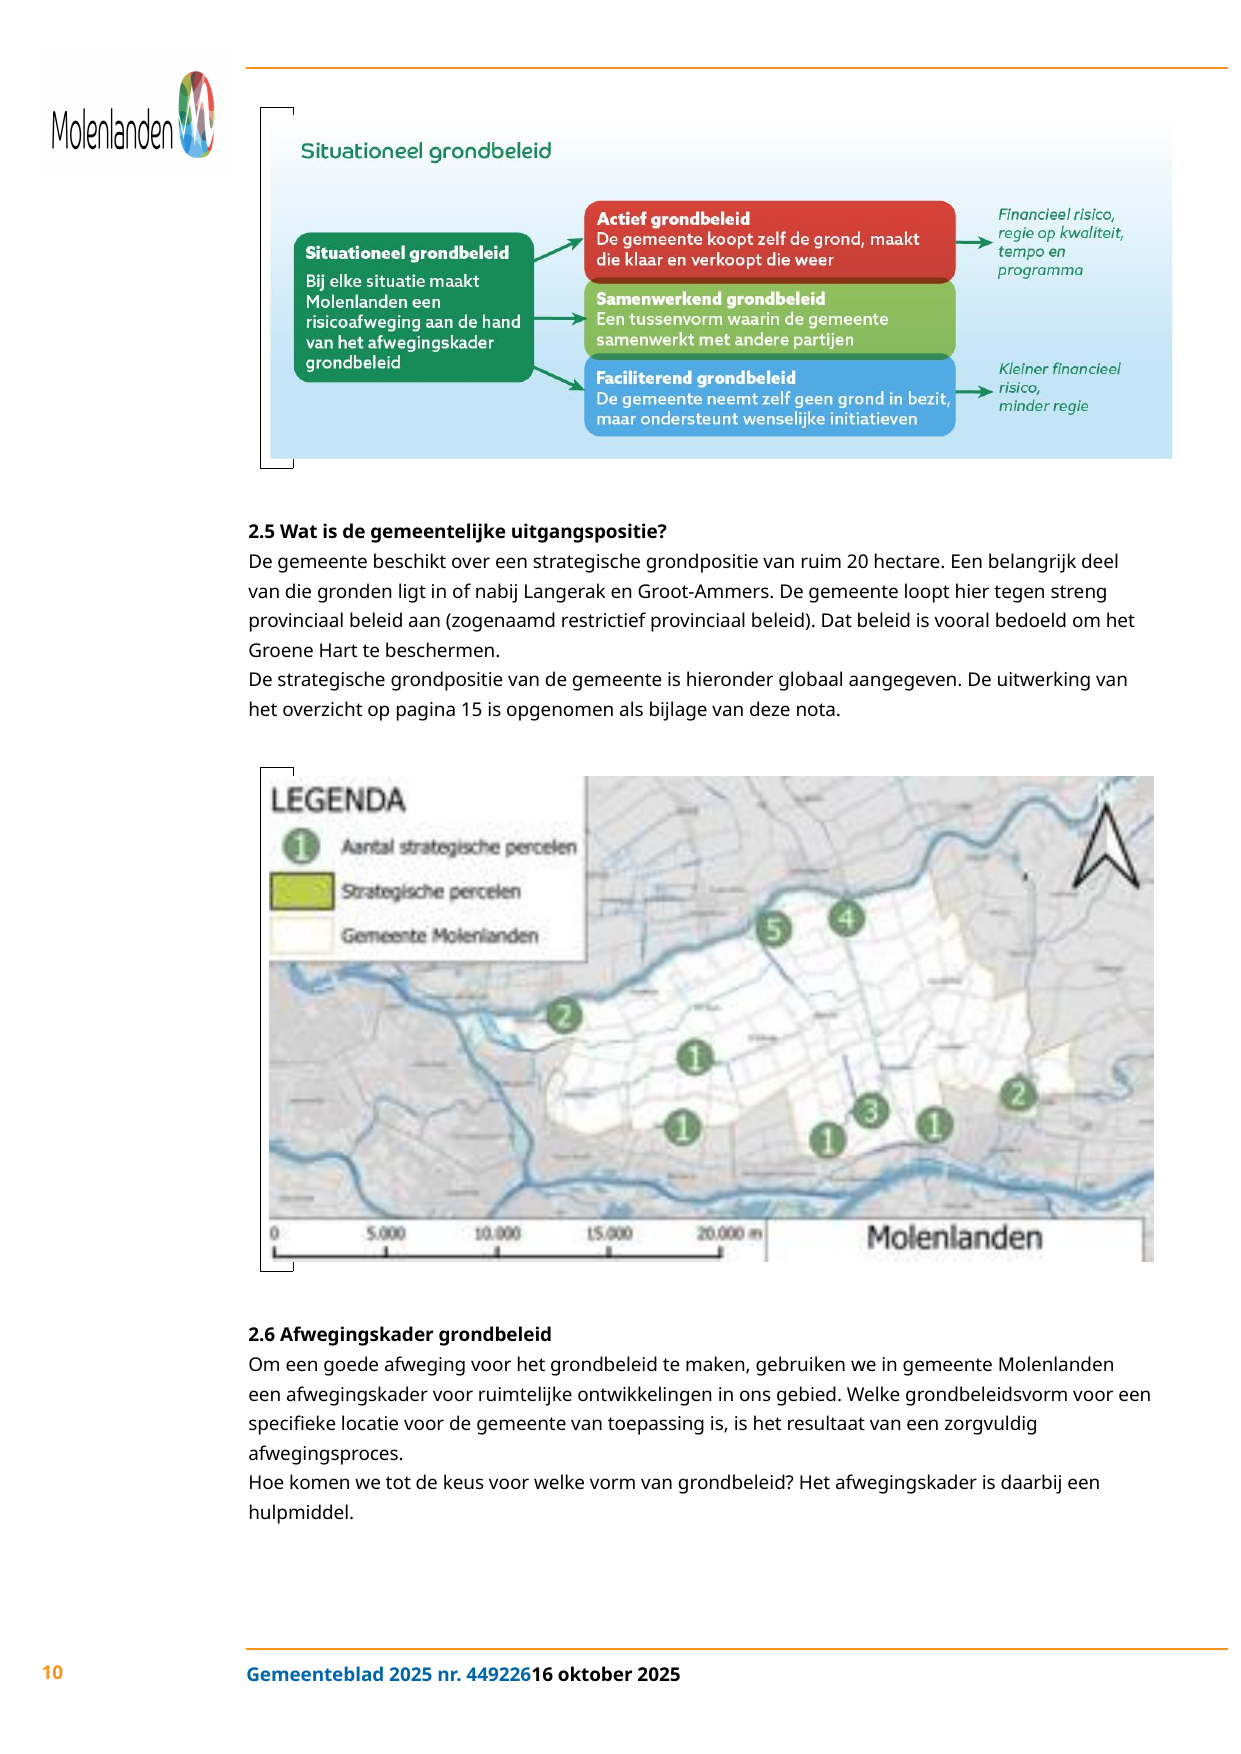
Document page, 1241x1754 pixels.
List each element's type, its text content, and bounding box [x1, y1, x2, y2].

text Hoe komen we tot de keus voor welke vorm van grondbeleid? Het afwegingskader is daarbij een hulpmiddel. [248, 1469, 1152, 1525]
picture [268, 115, 1173, 459]
text De strategische grondpositie van de gemeente is hieronder globaal aangegeven. De uitwerking van het overzicht op pagina 15 is opgenomen als bijlage van deze nota. [248, 667, 1152, 722]
picture [41, 47, 231, 172]
text Om een goede afweging voor het grondbeleid te maken, gebruiken we in gemeente Molenlanden een afwegingskader voor ruimtelijke ontwikkelingen in ons gebied. Welke grondbeleidsvorm voor een specifieke locatie voor de gemeente van toepassing is, is het resultaat van een zorgvuldig afwegingsproces. [248, 1351, 1152, 1466]
text 2.6 Afwegingskader grondbeleid [248, 1322, 1152, 1347]
text 2.5 Wat is de gemeentelijke uitgangspositie? [248, 519, 1152, 544]
picture [268, 776, 1154, 1262]
text De gemeente beschikt over een strategische grondpositie van ruim 20 hectare. Een belangrijk deel van die gronden ligt in of nabij Langerak en Groot-Ammers. De gemeente loopt hier tegen streng provinciaal beleid aan (zogenaamd restrictief provinciaal beleid). Dat beleid is vooral bedoeld om het Groene Hart te beschermen. [248, 548, 1152, 663]
